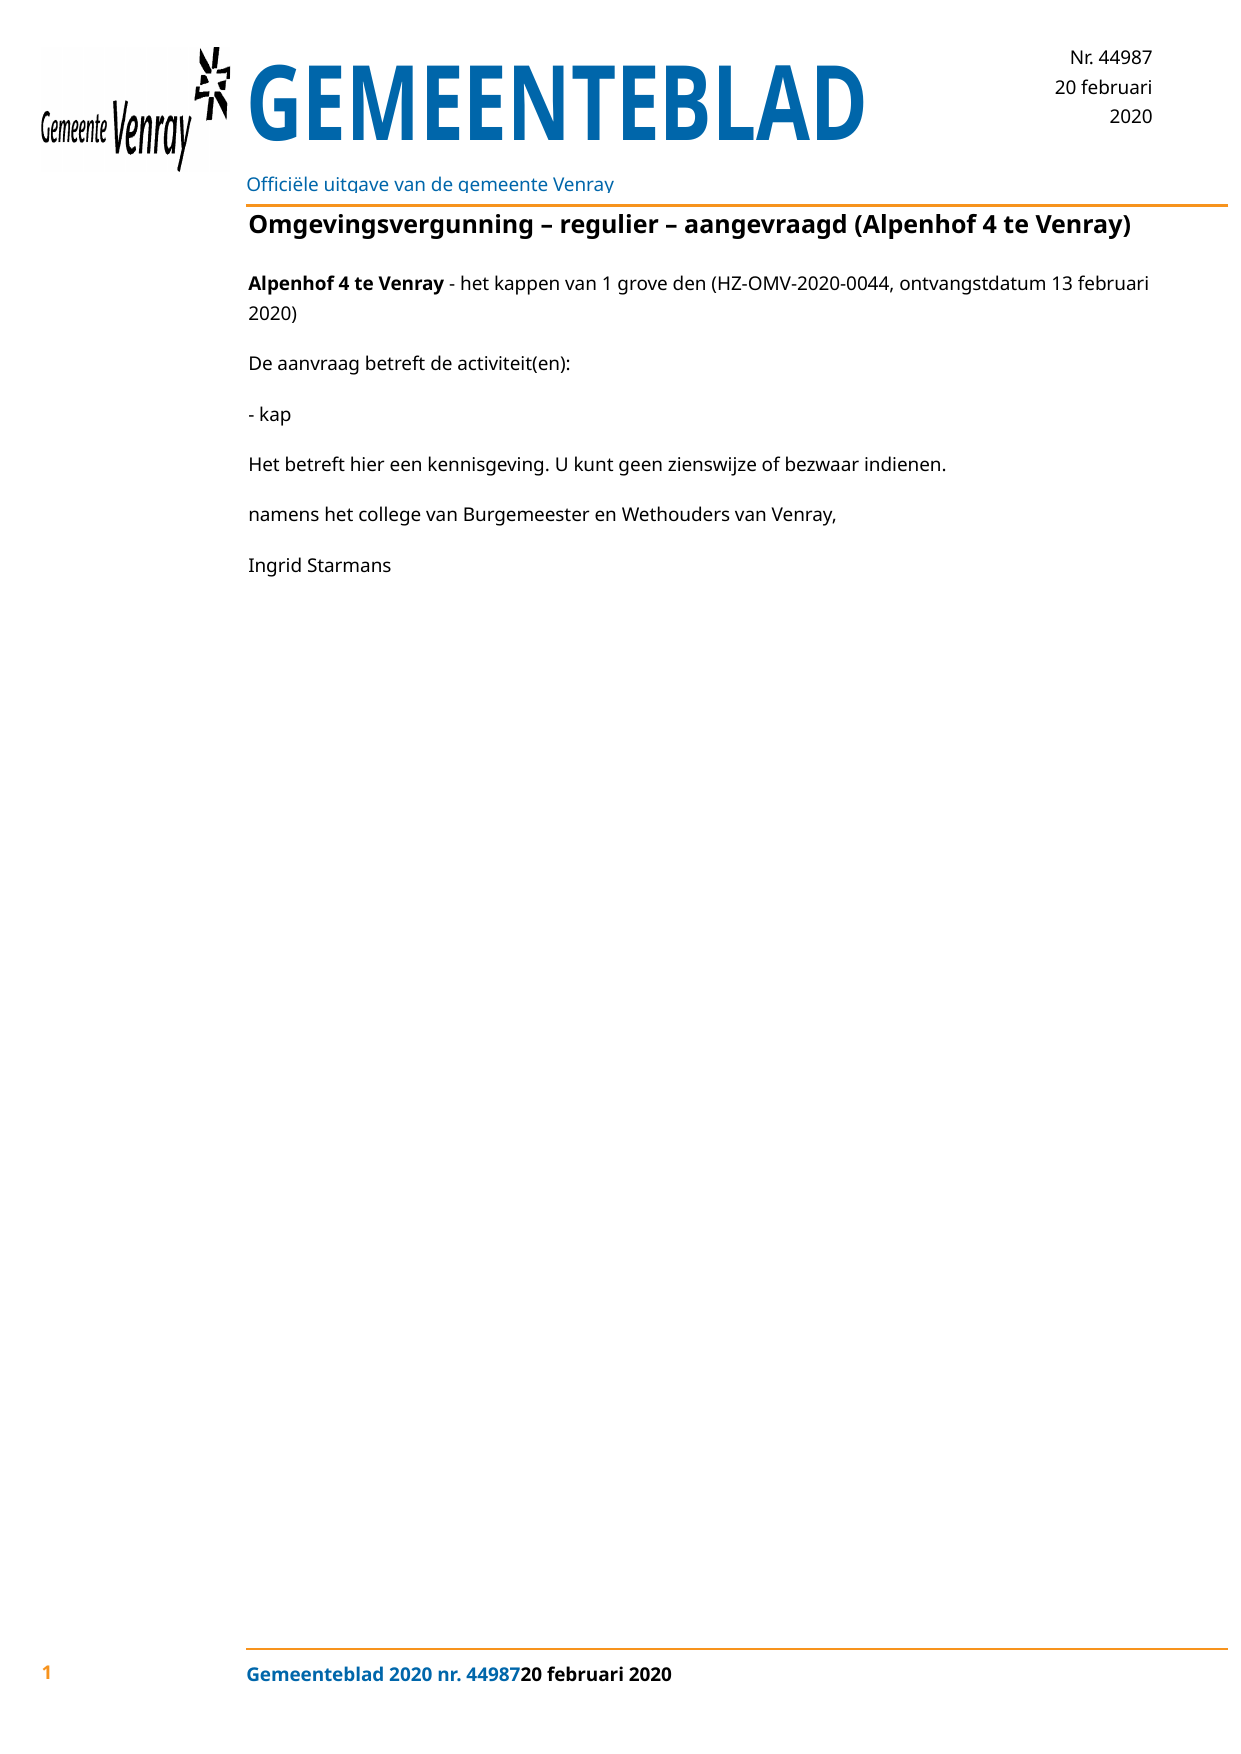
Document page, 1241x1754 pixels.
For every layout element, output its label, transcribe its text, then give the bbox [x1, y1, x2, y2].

text namens het college van Burgemeester en Wethouders van Venray, [248, 502, 1152, 527]
text - kap [248, 401, 1152, 426]
picture [41, 47, 231, 172]
text Alpenhof 4 te Venray - het kappen van 1 grove den (HZ-OMV-2020-0044, ontvangstdatum 13 februari 2020) [248, 270, 1152, 326]
text Het betreft hier een kennisgeving. U kunt geen zienswijze of bezwaar indienen. [248, 451, 1152, 477]
text Omgevingsvergunning – regulier – aangevraagd (Alpenhof 4 te Venray) [248, 207, 1152, 241]
text Ingrid Starmans [248, 552, 1152, 578]
text De aanvraag betreft de activiteit(en): [248, 350, 1152, 376]
